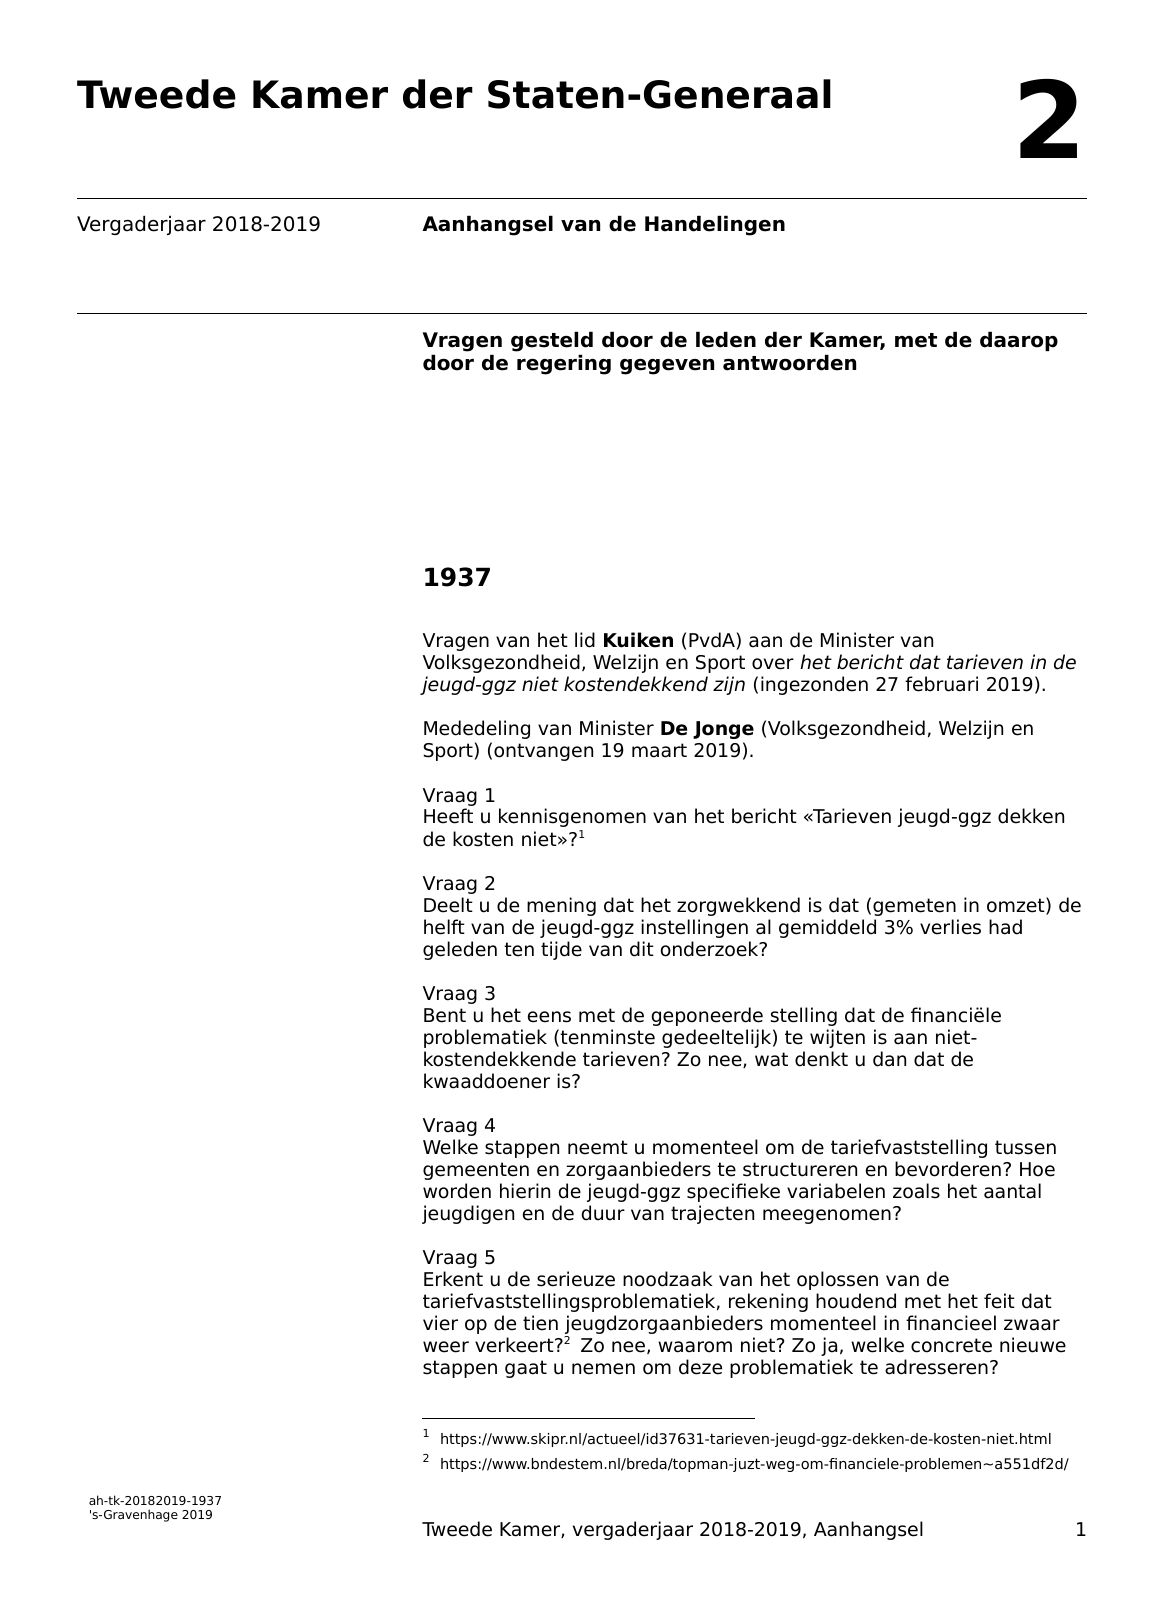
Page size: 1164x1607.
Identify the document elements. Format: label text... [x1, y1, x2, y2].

text Vragen van het lid Kuiken (PvdA) aan de Minister van Volksgezondheid, Welzijn en Sport over het bericht dat tarieven in de jeugd-ggz niet kostendekkend zijn (ingezonden 27 februari 2019). [422, 630, 1087, 696]
table_cell Vragen gesteld door de leden der Kamer, met de daarop door de regering gegeven antwoorden [422, 314, 1087, 375]
text Vraag 2 [422, 873, 1087, 894]
text 's-Gravenhage 2019 [88, 1508, 323, 1522]
text https://www.bndestem.nl/breda/topman-juzt-weg-om-financiele-problemen~a551df2d/ [422, 1452, 1087, 1474]
text ah-tk-20182019-1937 [88, 1494, 323, 1508]
text 1937 [422, 563, 1087, 592]
text Erkent u de serieuze noodzaak van het oplossen van de tariefvaststellingsproblematiek, rekening houdend met het feit dat vier op de tien jeugdzorgaanbieders momenteel in financieel zwaar weer verkeert? Zo nee, waarom niet? Zo ja, welke concrete nieuwe stappen gaat u nemen om deze problematiek te adresseren? [422, 1269, 1087, 1379]
text Deelt u de mening dat het zorgwekkend is dat (gemeten in omzet) de helft van de jeugd-ggz instellingen al gemiddeld 3% verlies had geleden ten tijde van dit onderzoek? [422, 894, 1087, 961]
text https://www.skipr.nl/actueel/id37631-tarieven-jeugd-ggz-dekken-de-kosten-niet.html [422, 1427, 1087, 1449]
text Heeft u kennisgenomen van het bericht «Tarieven jeugd-ggz dekken de kosten niet»? [422, 806, 1087, 850]
text Vraag 1 [422, 784, 1087, 806]
table_header 2 [886, 59, 1087, 198]
table_header Tweede Kamer der Staten-Generaal [77, 59, 886, 198]
table_cell Aanhangsel van de Handelingen [422, 199, 1087, 313]
text Mededeling van Minister De Jonge (Volksgezondheid, Welzijn en Sport) (ontvangen 19 maart 2019). [422, 718, 1087, 762]
table_cell Vergaderjaar 2018-2019 [77, 199, 422, 313]
text Vraag 4 [422, 1115, 1087, 1137]
text Bent u het eens met de geponeerde stelling dat de financiële problematiek (tenminste gedeeltelijk) te wijten is aan niet-kostendekkende tarieven? Zo nee, wat denkt u dan dat de kwaaddoener is? [422, 1005, 1087, 1093]
text Vraag 5 [422, 1247, 1087, 1269]
text Vraag 3 [422, 983, 1087, 1005]
table_cell [77, 314, 422, 375]
text Welke stappen neemt u momenteel om de tariefvaststelling tussen gemeenten en zorgaanbieders te structureren en bevorderen? Hoe worden hierin de jeugd-ggz specifieke variabelen zoals het aantal jeugdigen en de duur van trajecten meegenomen? [422, 1137, 1087, 1225]
